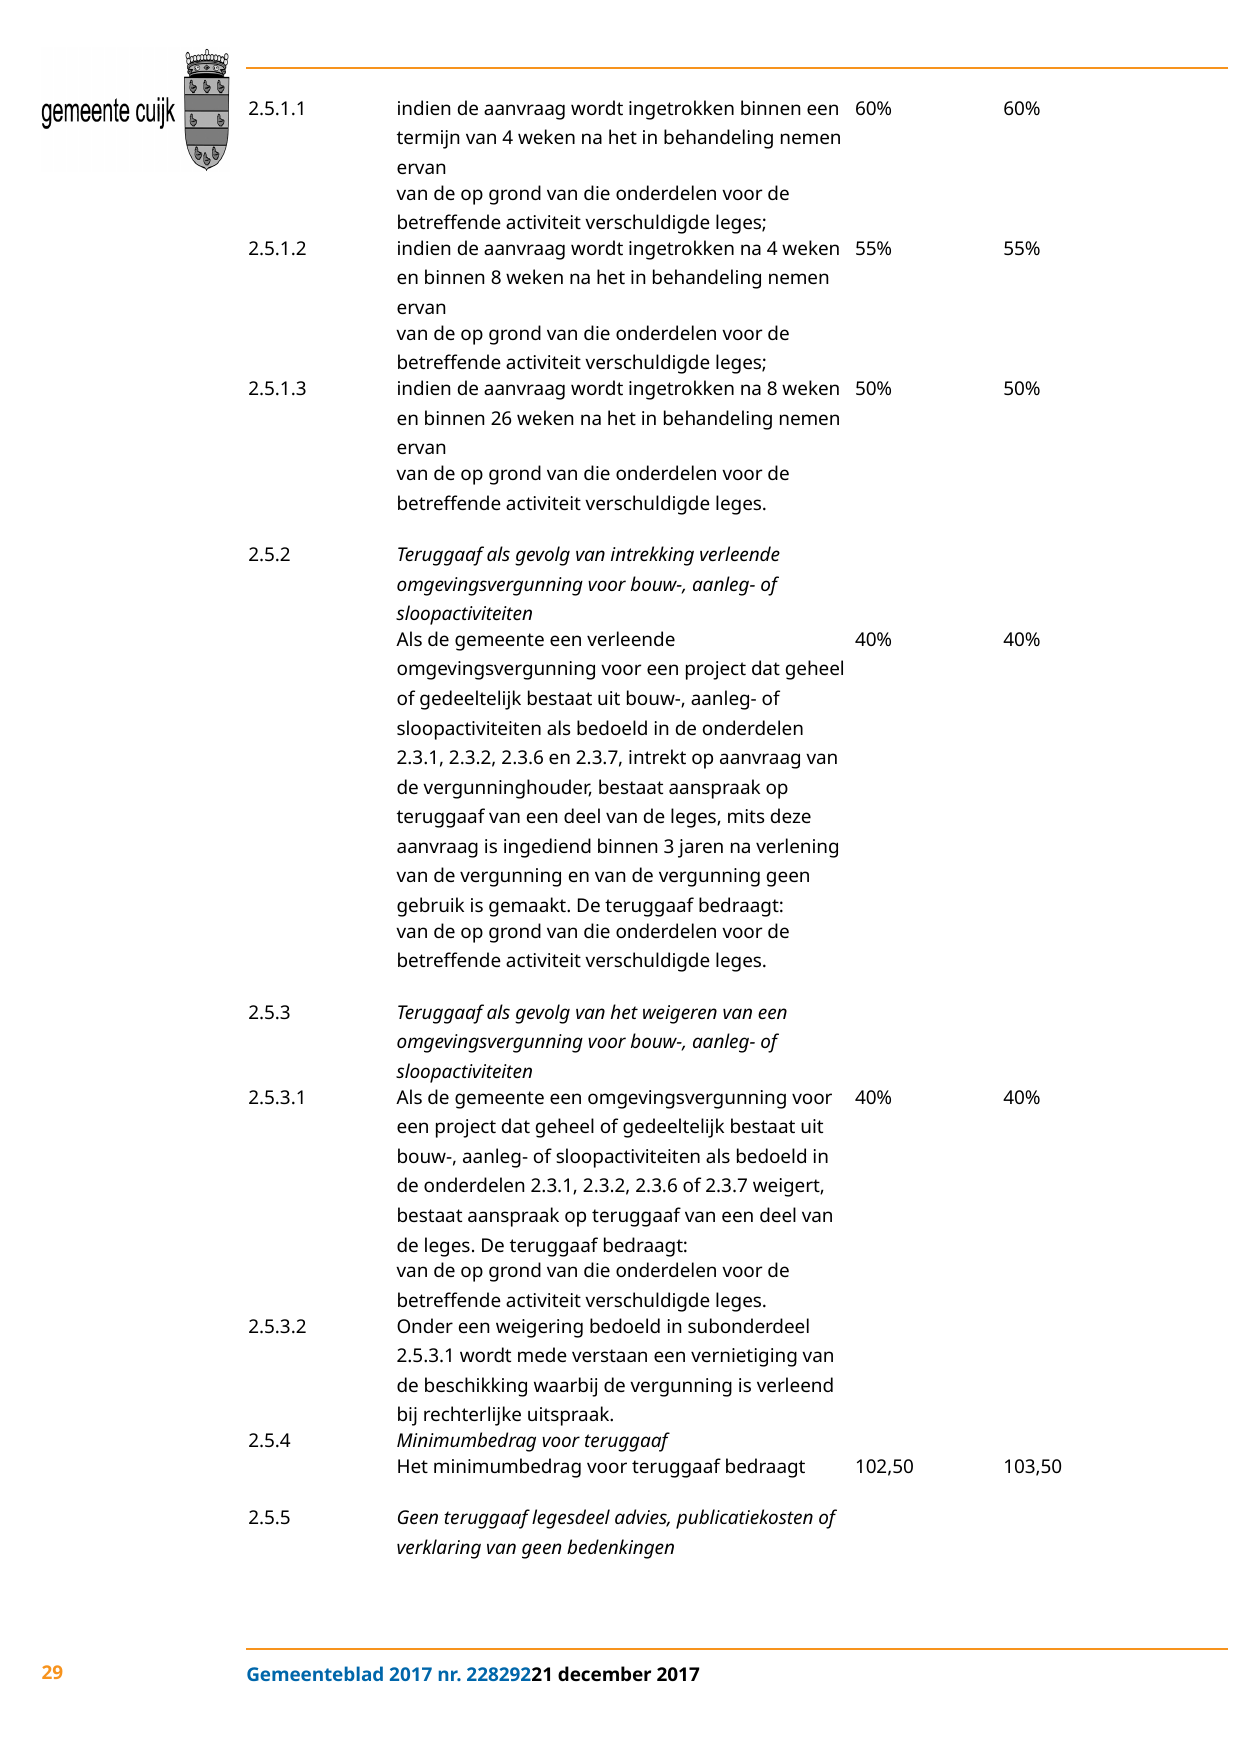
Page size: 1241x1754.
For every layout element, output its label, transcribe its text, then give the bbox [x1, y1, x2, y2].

table_cell 55% [1003, 235, 1152, 320]
table_cell Teruggaaf als gevolg van het weigeren van een omgevingsvergunning voor bouw-, aanleg- of sloopactiviteiten [396, 999, 855, 1084]
table_cell [855, 1258, 1003, 1313]
table_cell [248, 626, 396, 918]
table_cell van de op grond van die onderdelen voor de betreffende activiteit verschuldigde leges. [396, 1258, 855, 1313]
table_cell [1003, 320, 1152, 375]
table_cell [855, 320, 1003, 375]
table_cell [855, 541, 1003, 626]
table_cell 2.5.4 [248, 1428, 396, 1453]
table_cell [248, 180, 396, 235]
table_cell [1003, 515, 1152, 541]
table_cell 40% [855, 626, 1003, 918]
table_cell [1003, 999, 1152, 1084]
table_cell Als de gemeente een omgevingsvergunning voor een project dat geheel of gedeeltelijk bestaat uit bouw-, aanleg- of sloopactiviteiten als bedoeld in de onderdelen 2.3.1, 2.3.2, 2.3.6 of 2.3.7 weigert, bestaat aanspraak op teruggaaf van een deel van de leges. De teruggaaf bedraagt: [396, 1084, 855, 1258]
table_cell [855, 515, 1003, 541]
table_cell [855, 180, 1003, 235]
table_cell [855, 973, 1003, 999]
table_cell [1003, 918, 1152, 973]
table_cell [1003, 1479, 1152, 1504]
table_cell Het minimumbedrag voor teruggaaf bedraagt [396, 1453, 855, 1479]
table_cell 55% [855, 235, 1003, 320]
table_cell [248, 515, 396, 541]
table_cell [1003, 180, 1152, 235]
table_cell 50% [1003, 375, 1152, 460]
table_cell 2.5.3.1 [248, 1084, 396, 1258]
picture [41, 47, 231, 172]
table_cell Teruggaaf als gevolg van intrekking verleende omgevingsvergunning voor bouw-, aanleg- of sloopactiviteiten [396, 541, 855, 626]
table_cell [855, 1313, 1003, 1427]
table_cell [855, 1428, 1003, 1453]
table_cell [248, 1453, 396, 1479]
table_cell Als de gemeente een verleende omgevingsvergunning voor een project dat geheel of gedeeltelijk bestaat uit bouw-, aanleg- of sloopactiviteiten als bedoeld in de onderdelen 2.3.1, 2.3.2, 2.3.6 en 2.3.7, intrekt op aanvraag van de vergunninghouder, bestaat aanspraak op teruggaaf van een deel van de leges, mits deze aanvraag is ingediend binnen 3 jaren na verlening van de vergunning en van de vergunning geen gebruik is gemaakt. De teruggaaf bedraagt: [396, 626, 855, 918]
table_cell 40% [855, 1084, 1003, 1258]
table_cell [1003, 1505, 1152, 1560]
table_cell [855, 918, 1003, 973]
table_cell 2.5.2 [248, 541, 396, 626]
table_cell Minimumbedrag voor teruggaaf [396, 1428, 855, 1453]
table_cell indien de aanvraag wordt ingetrokken na 4 weken en binnen 8 weken na het in behandeling nemen ervan [396, 235, 855, 320]
table_cell Onder een weigering bedoeld in subonderdeel 2.5.3.1 wordt mede verstaan een vernietiging van de beschikking waarbij de vergunning is verleend bij rechterlijke uitspraak. [396, 1313, 855, 1427]
table_cell 2.5.3.2 [248, 1313, 396, 1427]
table_cell van de op grond van die onderdelen voor de betreffende activiteit verschuldigde leges. [396, 918, 855, 973]
table_cell 60% [855, 95, 1003, 180]
table_cell 2.5.5 [248, 1505, 396, 1560]
table_cell van de op grond van die onderdelen voor de betreffende activiteit verschuldigde leges. [396, 460, 855, 515]
table_cell [1003, 973, 1152, 999]
table_cell indien de aanvraag wordt ingetrokken na 8 weken en binnen 26 weken na het in behandeling nemen ervan [396, 375, 855, 460]
table_cell [1003, 460, 1152, 515]
table_cell van de op grond van die onderdelen voor de betreffende activiteit verschuldigde leges; [396, 180, 855, 235]
table_cell [1003, 1428, 1152, 1453]
table_cell 40% [1003, 626, 1152, 918]
table_cell 60% [1003, 95, 1152, 180]
table_cell [248, 973, 396, 999]
table_cell [396, 973, 855, 999]
table_cell 2.5.3 [248, 999, 396, 1084]
table_cell Geen teruggaaf legesdeel advies, publicatiekosten of verklaring van geen bedenkingen [396, 1505, 855, 1560]
table_cell [855, 460, 1003, 515]
table_cell [396, 515, 855, 541]
table_cell 2.5.1.3 [248, 375, 396, 460]
table_cell [855, 1479, 1003, 1504]
table_cell 102,50 [855, 1453, 1003, 1479]
table_cell [855, 1505, 1003, 1560]
table_cell [248, 320, 396, 375]
table_cell [1003, 1258, 1152, 1313]
table_cell 40% [1003, 1084, 1152, 1258]
table_cell [1003, 541, 1152, 626]
table_cell indien de aanvraag wordt ingetrokken binnen een termijn van 4 weken na het in behandeling nemen ervan [396, 95, 855, 180]
table_cell van de op grond van die onderdelen voor de betreffende activiteit verschuldigde leges; [396, 320, 855, 375]
table_cell [248, 1258, 396, 1313]
table_cell 2.5.1.1 [248, 95, 396, 180]
table_cell [1003, 1313, 1152, 1427]
table_cell [248, 918, 396, 973]
table_cell [248, 1479, 396, 1504]
table_cell 50% [855, 375, 1003, 460]
table_cell [248, 460, 396, 515]
table_cell 2.5.1.2 [248, 235, 396, 320]
table_cell [855, 999, 1003, 1084]
table_cell 103,50 [1003, 1453, 1152, 1479]
table_cell [396, 1479, 855, 1504]
